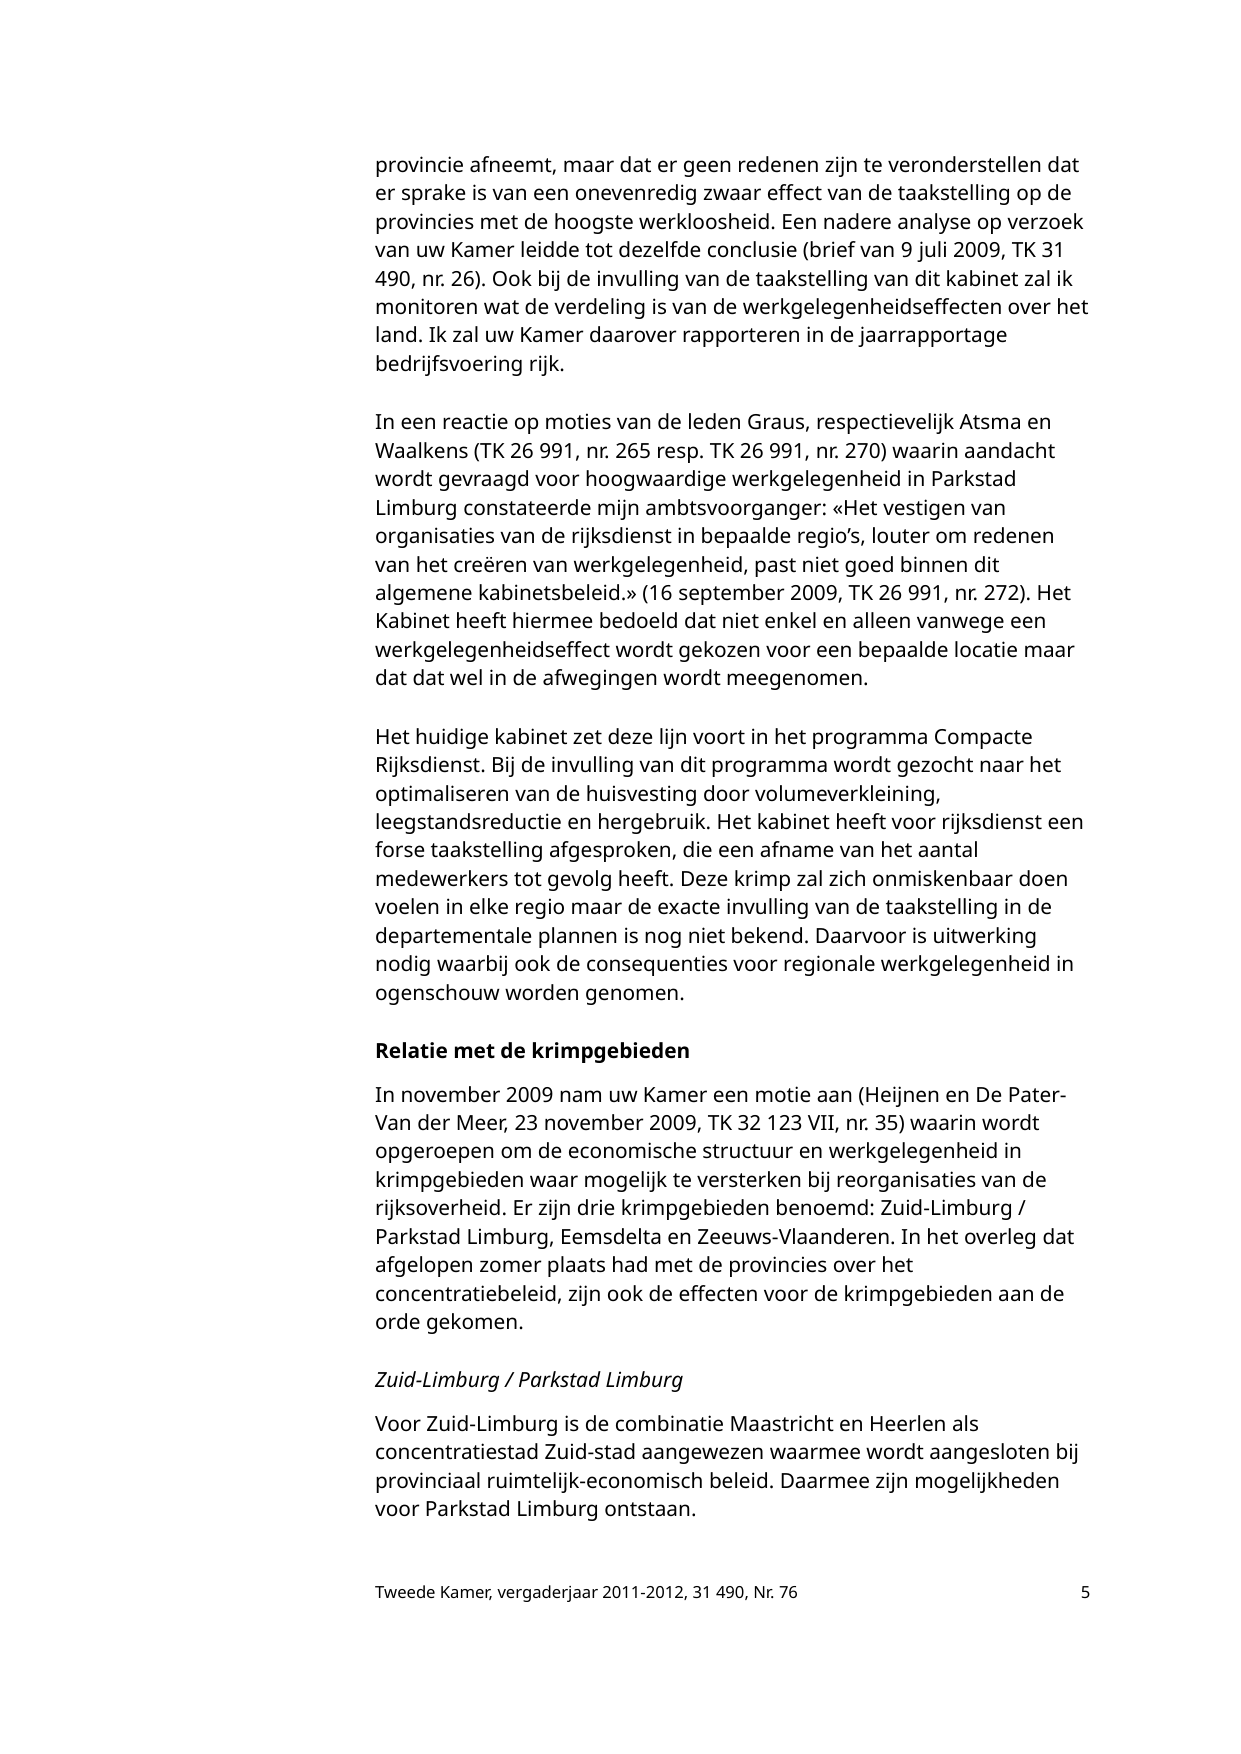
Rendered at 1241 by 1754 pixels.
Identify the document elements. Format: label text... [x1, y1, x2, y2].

text provincie afneemt, maar dat er geen redenen zijn te veronderstellen dat er sprake is van een onevenredig zwaar effect van de taakstelling op de provincies met de hoogste werkloosheid. Een nadere analyse op verzoek van uw Kamer leidde tot dezelfde conclusie (brief van 9 juli 2009, TK 31 490, nr. 26). Ook bij de invulling van de taakstelling van dit kabinet zal ik monitoren wat de verdeling is van de werkgelegenheidseffecten over het land. Ik zal uw Kamer daarover rapporteren in de jaarrapportage bedrijfsvoering rijk. [375, 150, 1090, 377]
text Relatie met de krimpgebieden [375, 1036, 1090, 1065]
text In november 2009 nam uw Kamer een motie aan (Heijnen en De Pater-Van der Meer, 23 november 2009, TK 32 123 VII, nr. 35) waarin wordt opgeroepen om de economische structuur en werkgelegenheid in krimpgebieden waar mogelijk te versterken bij reorganisaties van de rijksoverheid. Er zijn drie krimpgebieden benoemd: Zuid-Limburg / Parkstad Limburg, Eemsdelta en Zeeuws-Vlaanderen. In het overleg dat afgelopen zomer plaats had met de provincies over het concentratiebeleid, zijn ook de effecten voor de krimpgebieden aan de orde gekomen. [375, 1080, 1090, 1336]
text Voor Zuid-Limburg is de combinatie Maastricht en Heerlen als concentratiestad Zuid-stad aangewezen waarmee wordt aangesloten bij provinciaal ruimtelijk-economisch beleid. Daarmee zijn mogelijkheden voor Parkstad Limburg ontstaan. [375, 1409, 1090, 1523]
text Zuid-Limburg / Parkstad Limburg [375, 1366, 1090, 1394]
text In een reactie op moties van de leden Graus, respectievelijk Atsma en Waalkens (TK 26 991, nr. 265 resp. TK 26 991, nr. 270) waarin aandacht wordt gevraagd voor hoogwaardige werkgelegenheid in Parkstad Limburg constateerde mijn ambtsvoorganger: «Het vestigen van organisaties van de rijksdienst in bepaalde regio’s, louter om redenen van het creëren van werkgelegenheid, past niet goed binnen dit algemene kabinetsbeleid.» (16 september 2009, TK 26 991, nr. 272). Het Kabinet heeft hiermee bedoeld dat niet enkel en alleen vanwege een werkgelegenheidseffect wordt gekozen voor een bepaalde locatie maar dat dat wel in de afwegingen wordt meegenomen. [375, 407, 1090, 692]
text Het huidige kabinet zet deze lijn voort in het programma Compacte Rijksdienst. Bij de invulling van dit programma wordt gezocht naar het optimaliseren van de huisvesting door volumeverkleining, leegstandsreductie en hergebruik. Het kabinet heeft voor rijksdienst een forse taakstelling afgesproken, die een afname van het aantal medewerkers tot gevolg heeft. Deze krimp zal zich onmiskenbaar doen voelen in elke regio maar de exacte invulling van de taakstelling in de departementale plannen is nog niet bekend. Daarvoor is uitwerking nodig waarbij ook de consequenties voor regionale werkgelegenheid in ogenschouw worden genomen. [375, 722, 1090, 1006]
